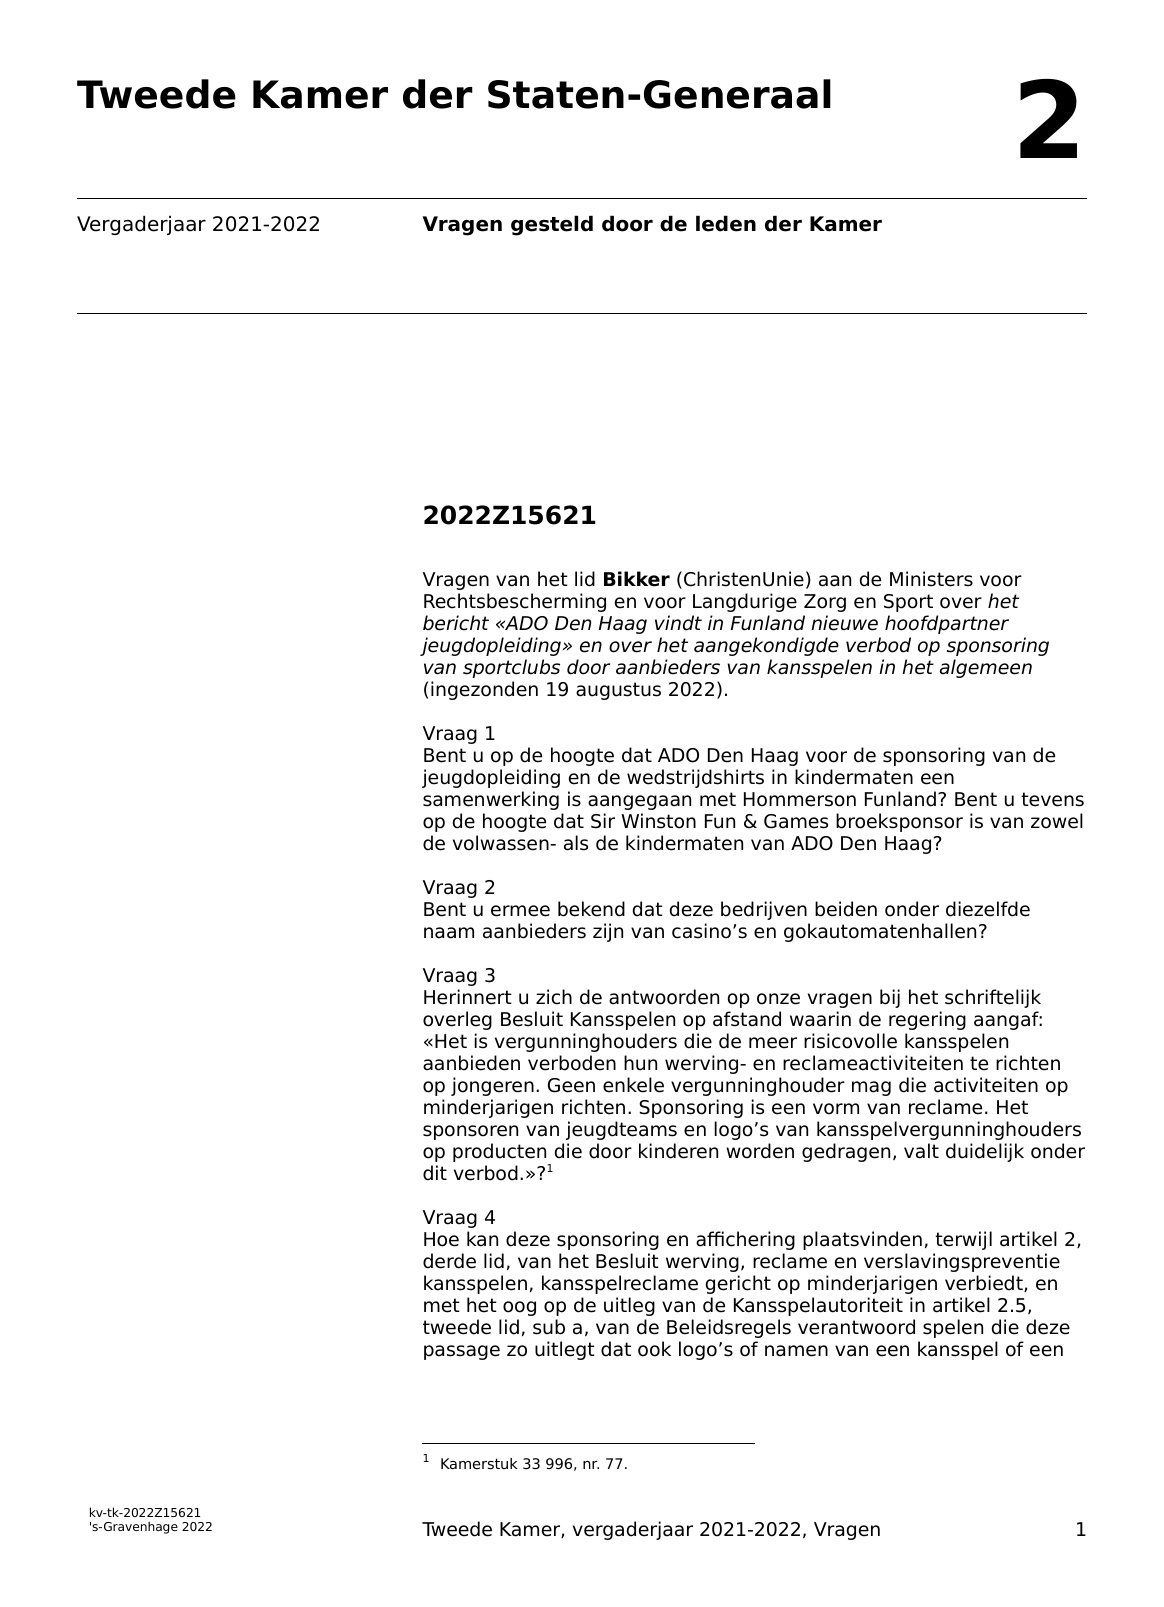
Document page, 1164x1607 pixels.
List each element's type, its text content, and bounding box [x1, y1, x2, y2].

text 2022Z15621 [422, 501, 1087, 531]
text Bent u op de hoogte dat ADO Den Haag voor de sponsoring van de jeugdopleiding en de wedstrijdshirts in kindermaten een samenwerking is aangegaan met Hommerson Funland? Bent u tevens op de hoogte dat Sir Winston Fun & Games broeksponsor is van zowel de volwassen- als de kindermaten van ADO Den Haag? [422, 745, 1087, 855]
text Herinnert u zich de antwoorden op onze vragen bij het schriftelijk overleg Besluit Kansspelen op afstand waarin de regering aangaf: «Het is vergunninghouders die de meer risicovolle kansspelen aanbieden verboden hun werving- en reclameactiviteiten te richten op jongeren. Geen enkele vergunninghouder mag die activiteiten op minderjarigen richten. Sponsoring is een vorm van reclame. Het sponsoren van jeugdteams en logo’s van kansspelvergunninghouders op producten die door kinderen worden gedragen, valt duidelijk onder dit verbod.»? [422, 987, 1087, 1185]
table_header 2 [886, 59, 1087, 198]
text Vraag 3 [422, 965, 1087, 987]
table_cell Vragen gesteld door de leden der Kamer [422, 199, 1087, 313]
text Vraag 2 [422, 877, 1087, 899]
text 's-Gravenhage 2022 [88, 1520, 323, 1534]
text Hoe kan deze sponsoring en affichering plaatsvinden, terwijl artikel 2, derde lid, van het Besluit werving, reclame en verslavingspreventie kansspelen, kansspelreclame gericht op minderjarigen verbiedt, en met het oog op de uitleg van de Kansspelautoriteit in artikel 2.5, tweede lid, sub a, van de Beleidsregels verantwoord spelen die deze passage zo uitlegt dat ook logo’s of namen van een kansspel of een [422, 1229, 1087, 1361]
text Vragen van het lid Bikker (ChristenUnie) aan de Ministers voor Rechtsbescherming en voor Langdurige Zorg en Sport over het bericht «ADO Den Haag vindt in Funland nieuwe hoofdpartner jeugdopleiding» en over het aangekondigde verbod op sponsoring van sportclubs door aanbieders van kansspelen in het algemeen (ingezonden 19 augustus 2022). [422, 569, 1087, 701]
text kv-tk-2022Z15621 [88, 1506, 323, 1520]
text Bent u ermee bekend dat deze bedrijven beiden onder diezelfde naam aanbieders zijn van casino’s en gokautomatenhallen? [422, 899, 1087, 943]
text Kamerstuk 33 996, nr. 77. [422, 1452, 1087, 1474]
table_header Tweede Kamer der Staten-Generaal [77, 59, 886, 198]
table_cell Vergaderjaar 2021-2022 [77, 199, 422, 313]
text Vraag 1 [422, 723, 1087, 745]
text Vraag 4 [422, 1207, 1087, 1229]
